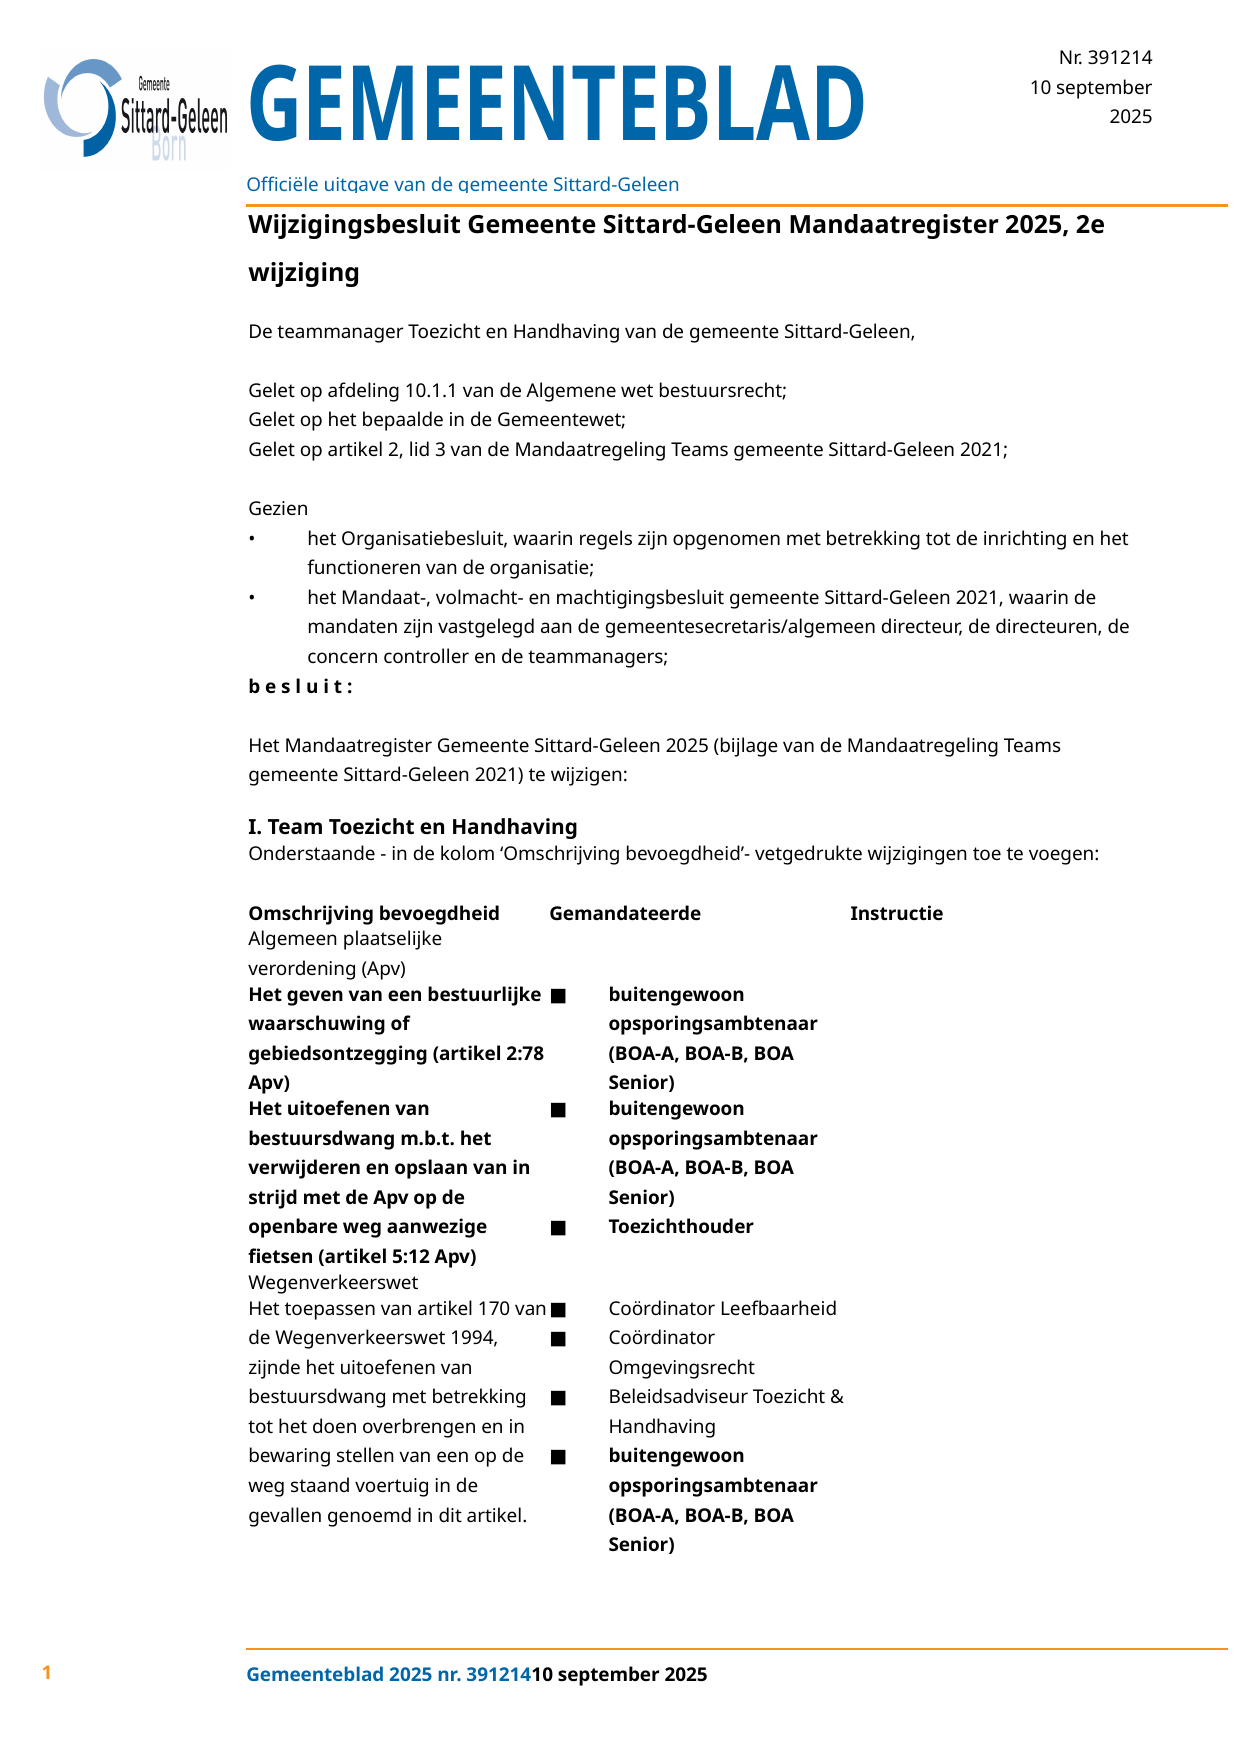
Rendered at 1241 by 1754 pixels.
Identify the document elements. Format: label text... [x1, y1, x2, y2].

table_cell Coördinator Leefbaarheid Coördinator Omgevingsrecht Beleidsadviseur Toezicht & Handhaving buitengewoon opsporingsambtenaar (BOA-A, BOA-B, BOA Senior) [549, 1295, 850, 1557]
text Wijzigingsbesluit Gemeente Sittard-Geleen Mandaatregister 2025, 2e wijziging [248, 207, 1152, 288]
table_cell [850, 1295, 1152, 1557]
table_cell buitengewoon opsporingsambtenaar (BOA-A, BOA-B, BOA Senior) Toezichthouder [549, 1095, 850, 1269]
table_cell [549, 926, 850, 981]
table_cell [850, 981, 1152, 1095]
text Het Mandaatregister Gemeente Sittard-Geleen 2025 (bijlage van de Mandaatregeling Teams gemeente Sittard-Geleen 2021) te wijzigen: [248, 732, 1152, 787]
table_header Omschrijving bevoegdheid [248, 900, 549, 926]
text Gelet op artikel 2, lid 3 van de Mandaatregeling Teams gemeente Sittard-Geleen 2021; [248, 436, 1152, 462]
text Onderstaande - in de kolom ‘Omschrijving bevoegdheid’- vetgedrukte wijzigingen toe te voegen: [248, 841, 1152, 866]
text De teammanager Toezicht en Handhaving van de gemeente Sittard-Geleen, [248, 318, 1152, 344]
table_cell Wegenverkeerswet [248, 1269, 549, 1295]
list het Organisatiebesluit, waarin regels zijn opgenomen met betrekking tot de inrichting en het functioneren van de organisatie; [248, 525, 1152, 580]
text Gelet op het bepaalde in de Gemeentewet; [248, 407, 1152, 432]
text Gezien [248, 495, 1152, 521]
table_cell Het geven van een bestuurlijke waarschuwing of gebiedsontzegging (artikel 2:78 Apv) [248, 981, 549, 1095]
picture [41, 47, 231, 172]
table_cell [549, 1269, 850, 1295]
table_cell [850, 1269, 1152, 1295]
table_cell buitengewoon opsporingsambtenaar (BOA-A, BOA-B, BOA Senior) [549, 981, 850, 1095]
table_cell Het toepassen van artikel 170 van de Wegenverkeerswet 1994, zijnde het uitoefenen van bestuursdwang met betrekking tot het doen overbrengen en in bewaring stellen van een op de weg staand voertuig in de gevallen genoemd in dit artikel. [248, 1295, 549, 1557]
table_header Gemandateerde [549, 900, 850, 926]
list het Mandaat-, volmacht- en machtigingsbesluit gemeente Sittard-Geleen 2021, waarin de mandaten zijn vastgelegd aan de gemeentesecretaris/algemeen directeur, de directeuren, de concern controller en de teammanagers; [248, 584, 1152, 669]
table_cell [850, 926, 1152, 981]
table_cell Algemeen plaatselijke verordening (Apv) [248, 926, 549, 981]
text b e s l u i t : [248, 673, 1152, 699]
table_cell Het uitoefenen van bestuursdwang m.b.t. het verwijderen en opslaan van in strijd met de Apv op de openbare weg aanwezige fietsen (artikel 5:12 Apv) [248, 1095, 549, 1269]
text I. Team Toezicht en Handhaving [248, 812, 1152, 841]
table_cell [850, 1095, 1152, 1269]
text Gelet op afdeling 10.1.1 van de Algemene wet bestuursrecht; [248, 377, 1152, 403]
table_header Instructie [850, 900, 1152, 926]
